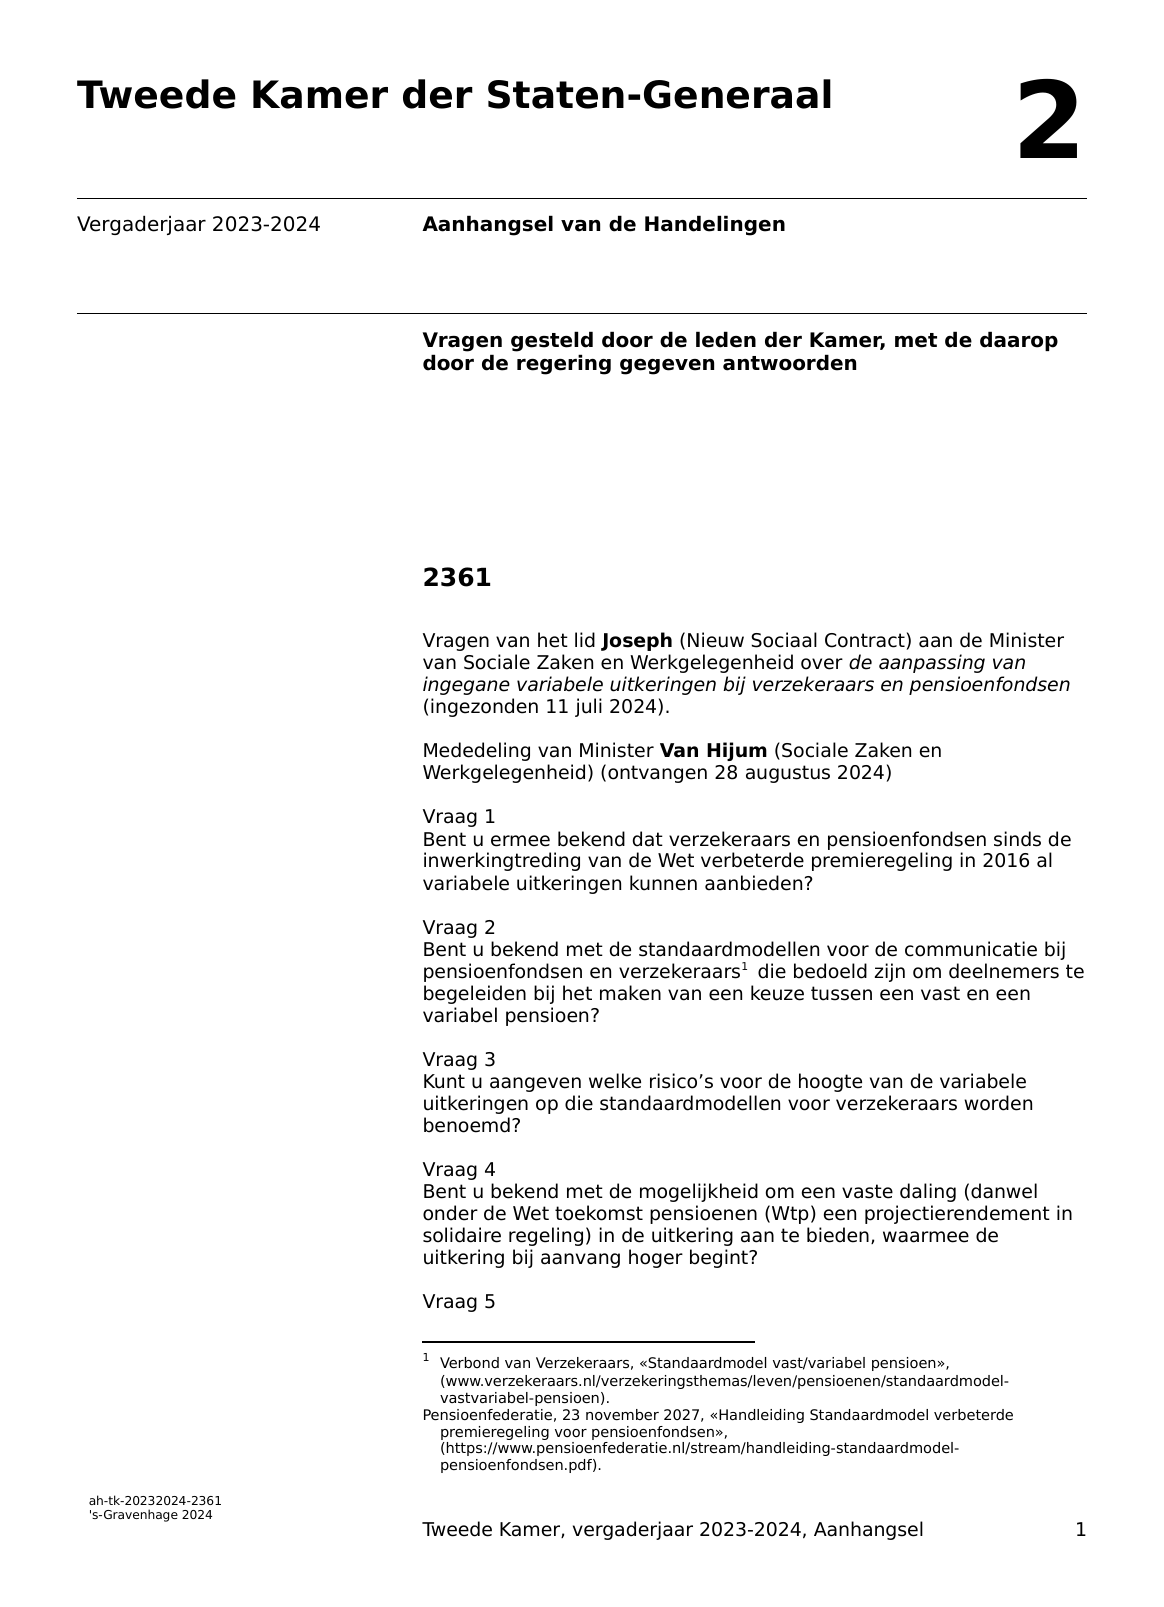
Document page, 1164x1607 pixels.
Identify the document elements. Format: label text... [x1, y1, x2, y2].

table_cell [77, 314, 422, 375]
table_cell Vragen gesteld door de leden der Kamer, met de daarop door de regering gegeven antwoorden [422, 314, 1087, 375]
text Vraag 2 [422, 917, 1087, 938]
table_cell Aanhangsel van de Handelingen [422, 199, 1087, 313]
text Pensioenfederatie, 23 november 2027, «Handleiding Standaardmodel verbeterde premieregeling voor pensioenfondsen», (https://www.pensioenfederatie.nl/stream/handleiding-standaardmodel-pensioenfondsen.pdf). [422, 1407, 1087, 1474]
table_cell Vergaderjaar 2023-2024 [77, 199, 422, 313]
text Vraag 1 [422, 806, 1087, 828]
text 2361 [422, 563, 1087, 592]
text Vraag 5 [422, 1291, 1087, 1313]
text Bent u bekend met de mogelijkheid om een vaste daling (danwel onder de Wet toekomst pensioenen (Wtp) een projectierendement in solidaire regeling) in de uitkering aan te bieden, waarmee de uitkering bij aanvang hoger begint? [422, 1181, 1087, 1269]
text Bent u bekend met de standaardmodellen voor de communicatie bij pensioenfondsen en verzekeraars die bedoeld zijn om deelnemers te begeleiden bij het maken van een keuze tussen een vast en een variabel pensioen? [422, 938, 1087, 1026]
text Mededeling van Minister Van Hijum (Sociale Zaken en Werkgelegenheid) (ontvangen 28 augustus 2024) [422, 740, 1087, 784]
text ah-tk-20232024-2361 [88, 1494, 323, 1508]
text Vragen van het lid Joseph (Nieuw Sociaal Contract) aan de Minister van Sociale Zaken en Werkgelegenheid over de aanpassing van ingegane variabele uitkeringen bij verzekeraars en pensioenfondsen (ingezonden 11 juli 2024). [422, 630, 1087, 718]
text Verbond van Verzekeraars, «Standaardmodel vast/variabel pensioen», (www.verzekeraars.nl/verzekeringsthemas/leven/pensioenen/standaardmodel-vastvariabel-pensioen). [422, 1351, 1087, 1407]
text Vraag 3 [422, 1049, 1087, 1071]
text Kunt u aangeven welke risico’s voor de hoogte van de variabele uitkeringen op die standaardmodellen voor verzekeraars worden benoemd? [422, 1071, 1087, 1137]
text Vraag 4 [422, 1159, 1087, 1181]
table_header Tweede Kamer der Staten-Generaal [77, 59, 886, 198]
text Bent u ermee bekend dat verzekeraars en pensioenfondsen sinds de inwerkingtreding van de Wet verbeterde premieregeling in 2016 al variabele uitkeringen kunnen aanbieden? [422, 828, 1087, 894]
text 's-Gravenhage 2024 [88, 1508, 323, 1522]
table_header 2 [886, 59, 1087, 198]
